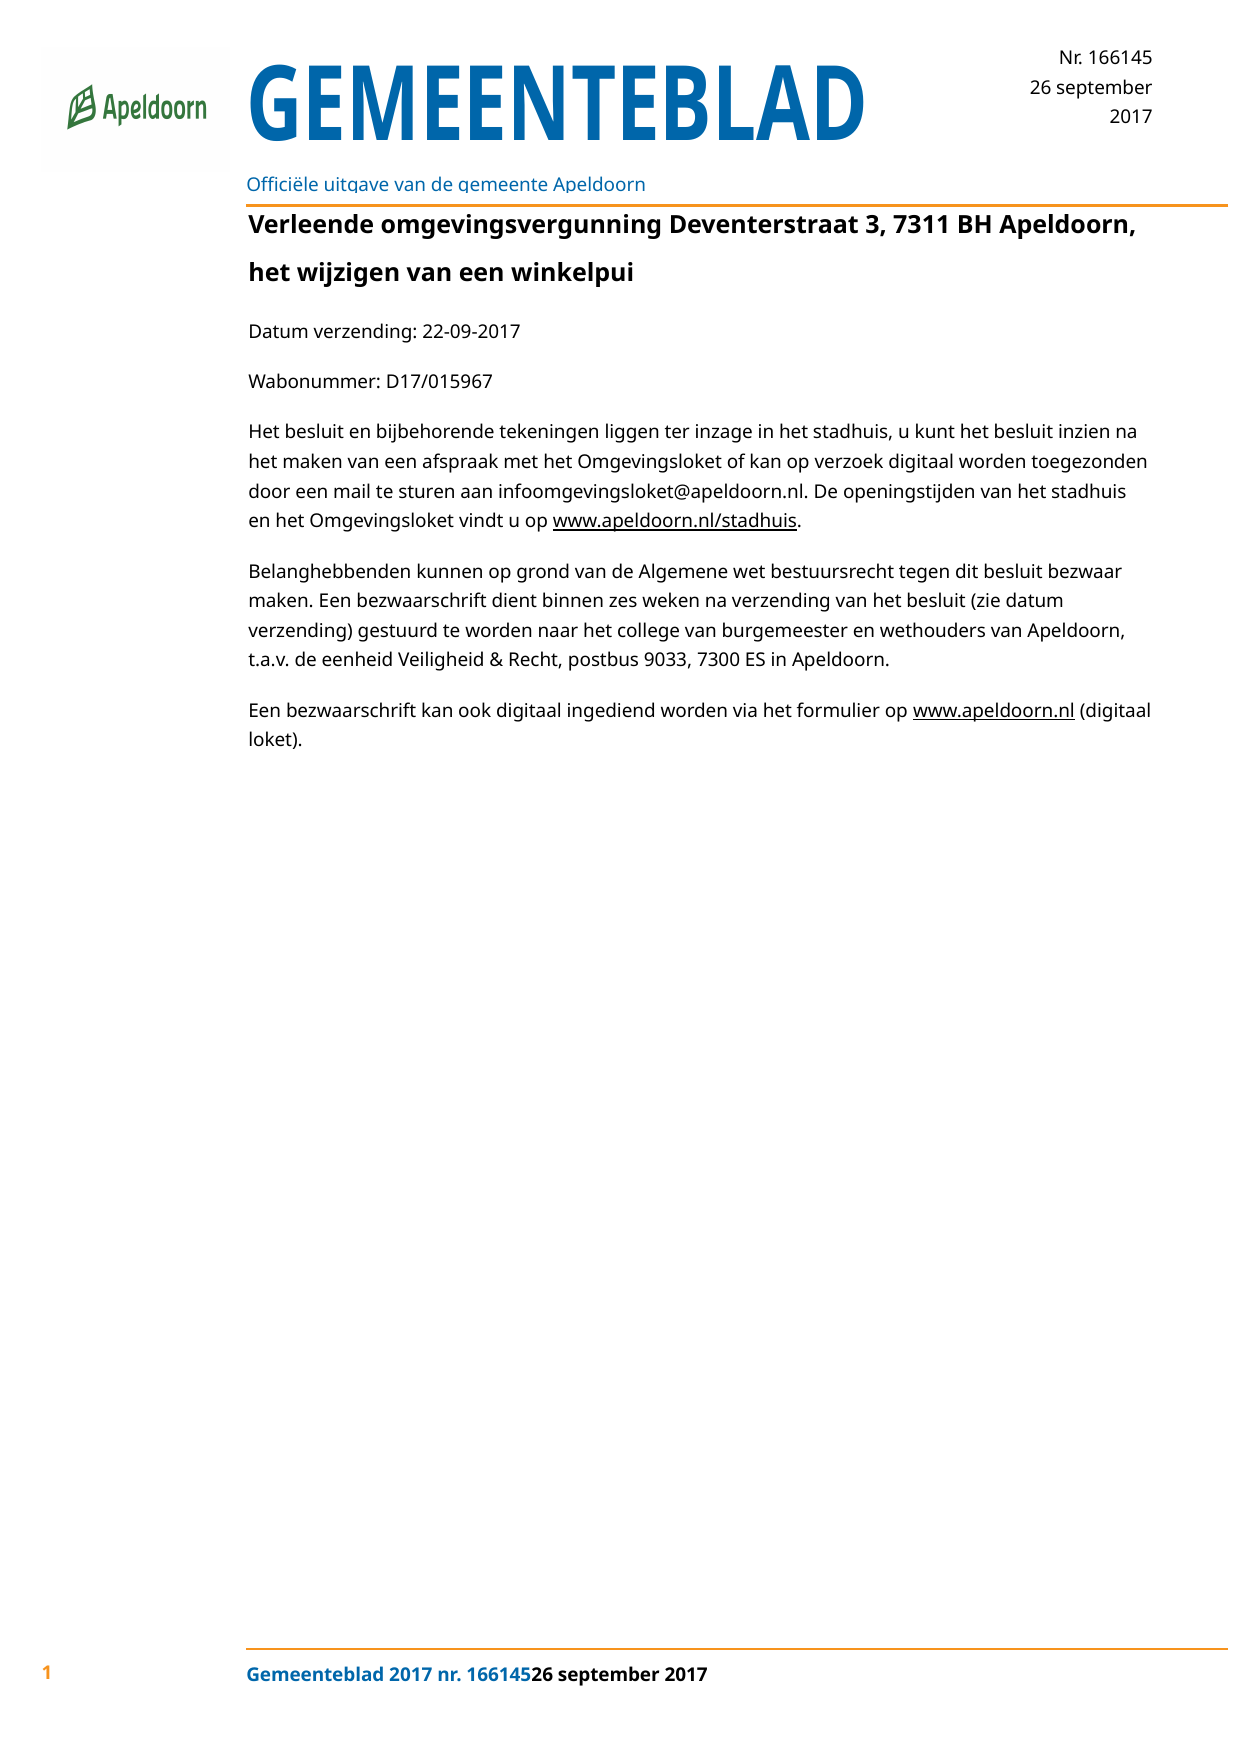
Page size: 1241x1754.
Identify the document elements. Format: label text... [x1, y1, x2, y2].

text Wabonummer: D17/015967 [248, 368, 1152, 394]
text Een bezwaarschrift kan ook digitaal ingediend worden via het formulier op www.apeldoorn.nl (digitaal loket). [248, 697, 1152, 752]
text Verleende omgevingsvergunning Deventerstraat 3, 7311 BH Apeldoorn, het wijzigen van een winkelpui [248, 207, 1152, 288]
picture [41, 47, 231, 172]
text Het besluit en bijbehorende tekeningen liggen ter inzage in het stadhuis, u kunt het besluit inzien na het maken van een afspraak met het Omgevingsloket of kan op verzoek digitaal worden toegezonden door een mail te sturen aan infoomgevingsloket@apeldoorn.nl. De openingstijden van het stadhuis en het Omgevingsloket vindt u op www.apeldoorn.nl/stadhuis. [248, 419, 1152, 533]
text Datum verzending: 22-09-2017 [248, 318, 1152, 344]
text Belanghebbenden kunnen op grond van de Algemene wet bestuursrecht tegen dit besluit bezwaar maken. Een bezwaarschrift dient binnen zes weken na verzending van het besluit (zie datum verzending) gestuurd te worden naar het college van burgemeester en wethouders van Apeldoorn, t.a.v. de eenheid Veiligheid & Recht, postbus 9033, 7300 ES in Apeldoorn. [248, 558, 1152, 672]
